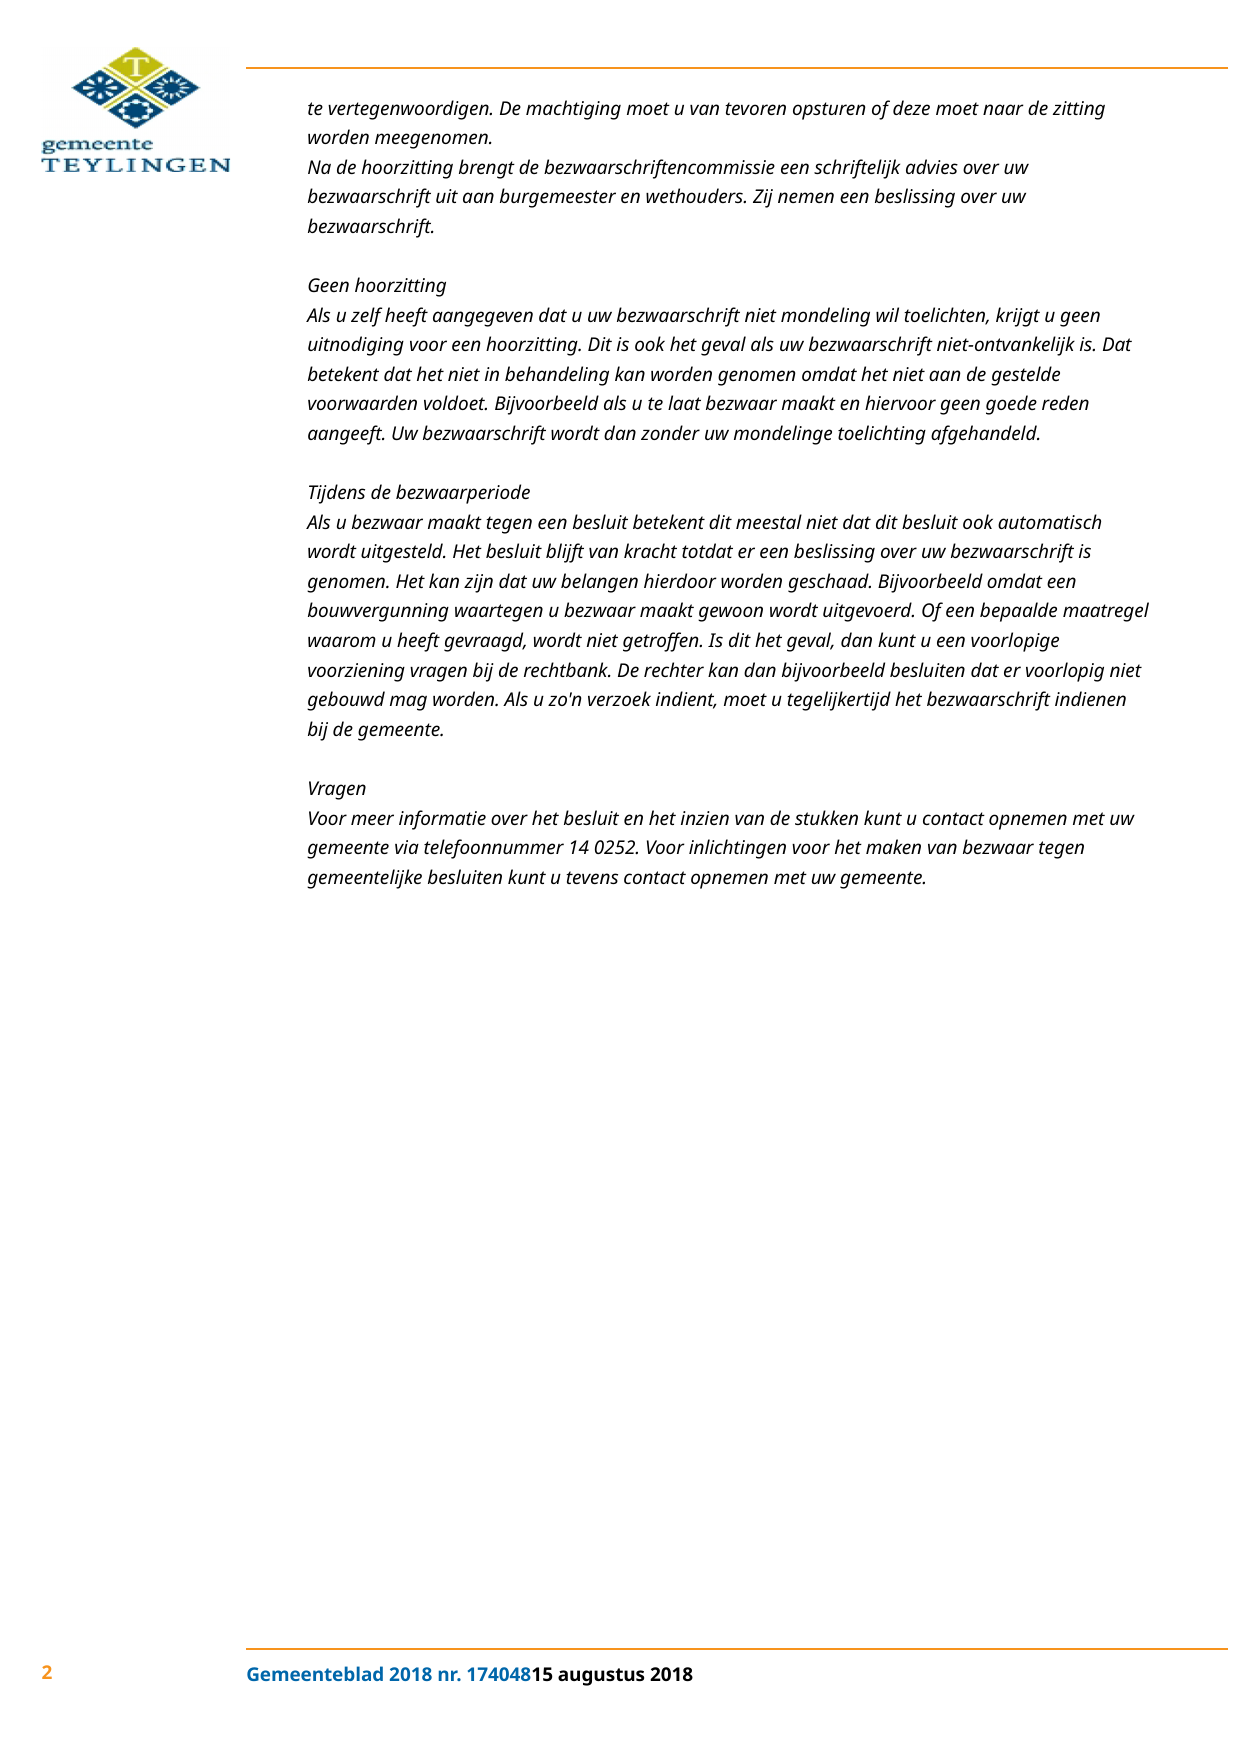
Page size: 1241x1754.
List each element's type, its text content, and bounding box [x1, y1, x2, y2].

list Als u bezwaar maakt tegen een besluit betekent dit meestal niet dat dit besluit ook automatisch wordt uitgesteld. Het besluit blijft van kracht totdat er een beslissing over uw bezwaarschrift is genomen. Het kan zijn dat uw belangen hierdoor worden geschaad. Bijvoorbeeld omdat een bouwvergunning waartegen u bezwaar maakt gewoon wordt uitgevoerd. Of een bepaalde maatregel waarom u heeft gevraagd, wordt niet getroffen. Is dit het geval, dan kunt u een voorlopige voorziening vragen bij de rechtbank. De rechter kan dan bijvoorbeeld besluiten dat er voorlopig niet gebouwd mag worden. Als u zo'n verzoek indient, moet u tegelijkertijd het bezwaarschrift indienen bij de gemeente. [248, 509, 1152, 742]
list Voor meer informatie over het besluit en het inzien van de stukken kunt u contact opnemen met uw gemeente via telefoonnummer 14 0252. Voor inlichtingen voor het maken van bezwaar tegen gemeentelijke besluiten kunt u tevens contact opnemen met uw gemeente. [248, 805, 1152, 890]
list Tijdens de bezwaarperiode [248, 479, 1152, 505]
list te vertegenwoordigen. De machtiging moet u van tevoren opsturen of deze moet naar de zitting worden meegenomen. [248, 95, 1152, 150]
list Geen hoorzitting [248, 272, 1152, 298]
list Na de hoorzitting brengt de bezwaarschriftencommissie een schriftelijk advies over uw bezwaarschrift uit aan burgemeester en wethouders. Zij nemen een beslissing over uw bezwaarschrift. [248, 154, 1152, 239]
list Vragen [248, 775, 1152, 801]
picture [41, 47, 231, 172]
list Als u zelf heeft aangegeven dat u uw bezwaarschrift niet mondeling wil toelichten, krijgt u geen uitnodiging voor een hoorzitting. Dit is ook het geval als uw bezwaarschrift niet-ontvankelijk is. Dat betekent dat het niet in behandeling kan worden genomen omdat het niet aan de gestelde voorwaarden voldoet. Bijvoorbeeld als u te laat bezwaar maakt en hiervoor geen goede reden aangeeft. Uw bezwaarschrift wordt dan zonder uw mondelinge toelichting afgehandeld. [248, 302, 1152, 446]
